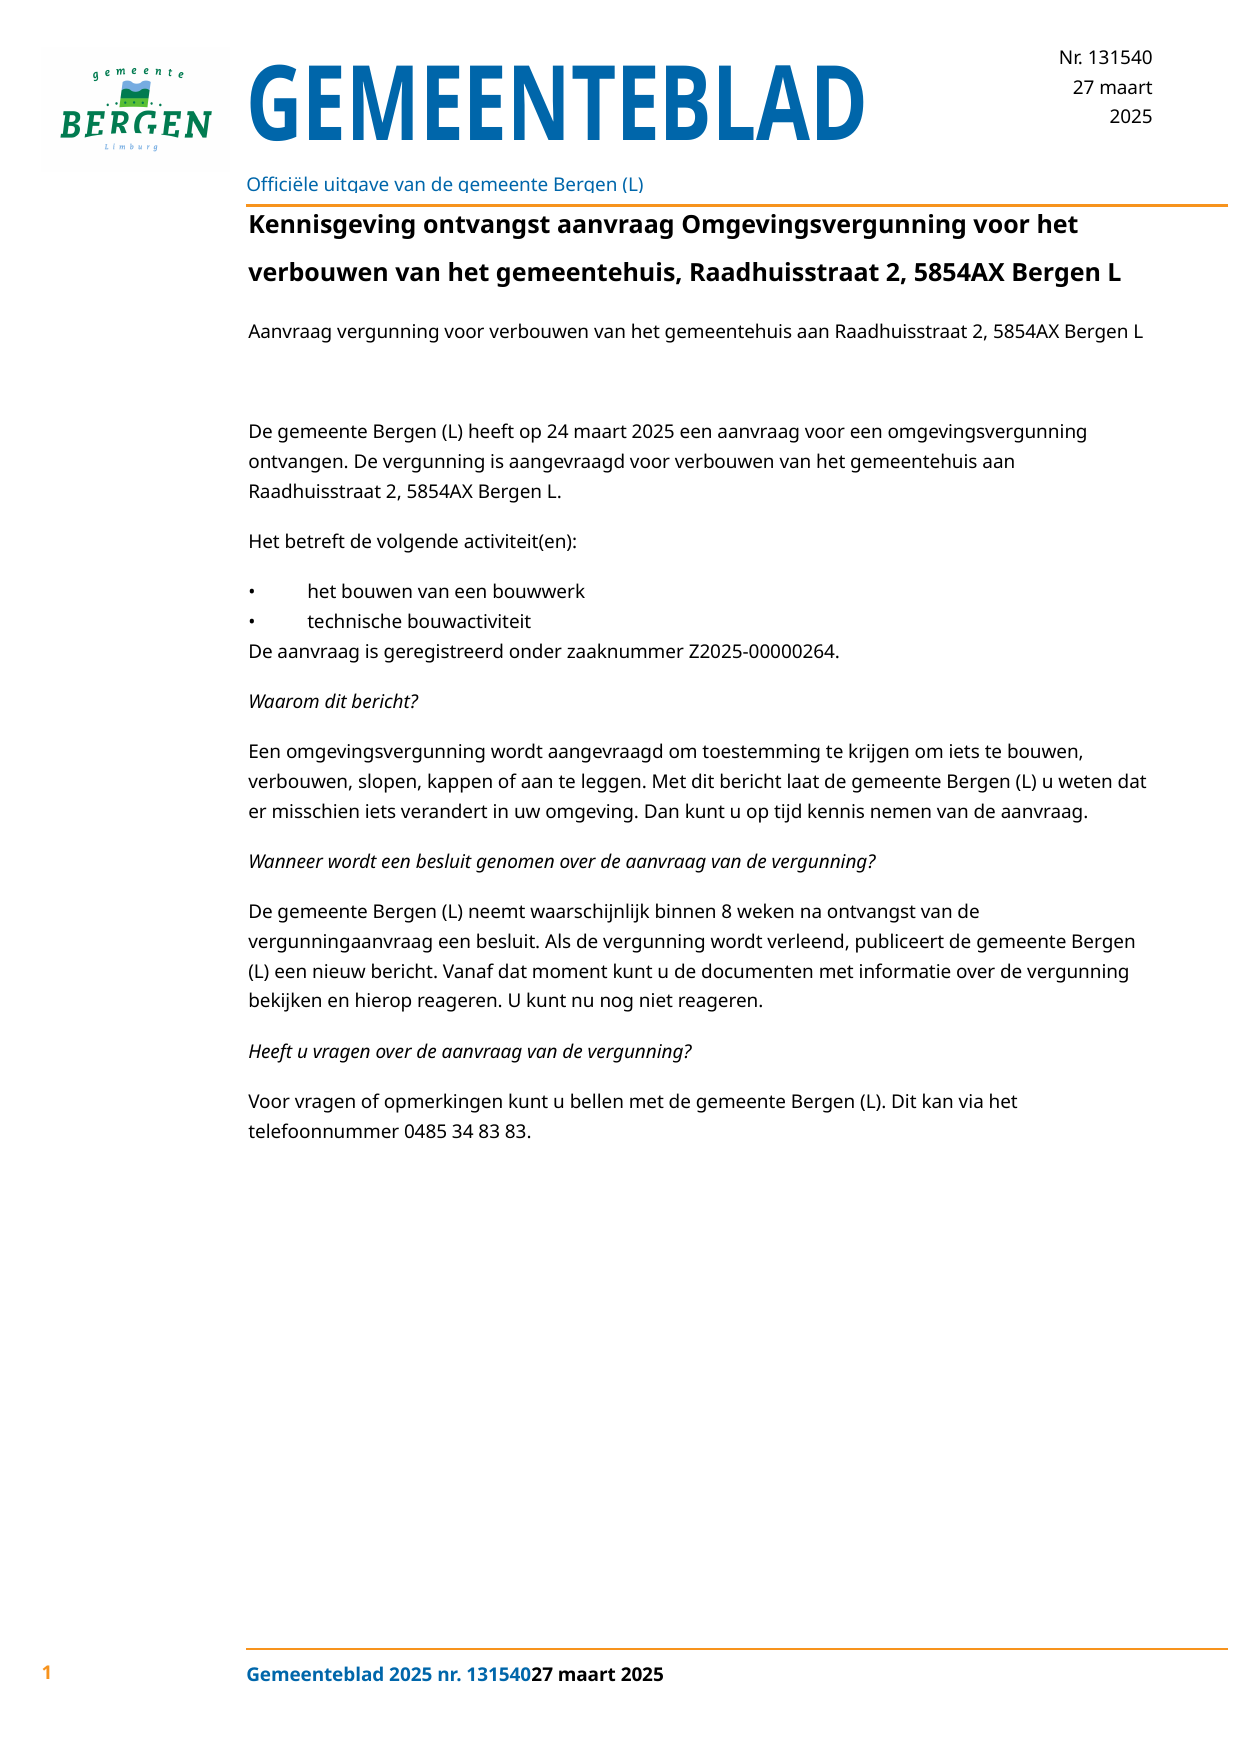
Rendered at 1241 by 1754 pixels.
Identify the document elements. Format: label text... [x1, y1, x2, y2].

text De gemeente Bergen (L) neemt waarschijnlijk binnen 8 weken na ontvangst van de vergunningaanvraag een besluit. Als de vergunning wordt verleend, publiceert de gemeente Bergen (L) een nieuw bericht. Vanaf dat moment kunt u de documenten met informatie over de vergunning bekijken en hierop reageren. U kunt nu nog niet reageren. [248, 899, 1152, 1013]
text Heeft u vragen over de aanvraag van de vergunning? [248, 1038, 1152, 1064]
text De aanvraag is geregistreerd onder zaaknummer Z2025-00000264. [248, 638, 1152, 664]
text Kennisgeving ontvangst aanvraag Omgevingsvergunning voor het verbouwen van het gemeentehuis, Raadhuisstraat 2, 5854AX Bergen L [248, 207, 1152, 288]
list het bouwen van een bouwwerk [248, 579, 1152, 604]
text Waarom dit bericht? [248, 688, 1152, 714]
text Een omgevingsvergunning wordt aangevraagd om toestemming te krijgen om iets te bouwen, verbouwen, slopen, kappen of aan te leggen. Met dit bericht laat de gemeente Bergen (L) u weten dat er misschien iets verandert in uw omgeving. Dan kunt u op tijd kennis nemen van de aanvraag. [248, 739, 1152, 824]
list technische bouwactiviteit [248, 608, 1152, 634]
text Wanneer wordt een besluit genomen over de aanvraag van de vergunning? [248, 848, 1152, 874]
text De gemeente Bergen (L) heeft op 24 maart 2025 een aanvraag voor een omgevingsvergunning ontvangen. De vergunning is aangevraagd voor verbouwen van het gemeentehuis aan Raadhuisstraat 2, 5854AX Bergen L. [248, 419, 1152, 504]
text Het betreft de volgende activiteit(en): [248, 528, 1152, 554]
picture [41, 47, 231, 172]
text Voor vragen of opmerkingen kunt u bellen met de gemeente Bergen (L). Dit kan via het telefoonnummer 0485 34 83 83. [248, 1088, 1152, 1144]
text Aanvraag vergunning voor verbouwen van het gemeentehuis aan Raadhuisstraat 2, 5854AX Bergen L [248, 318, 1152, 344]
